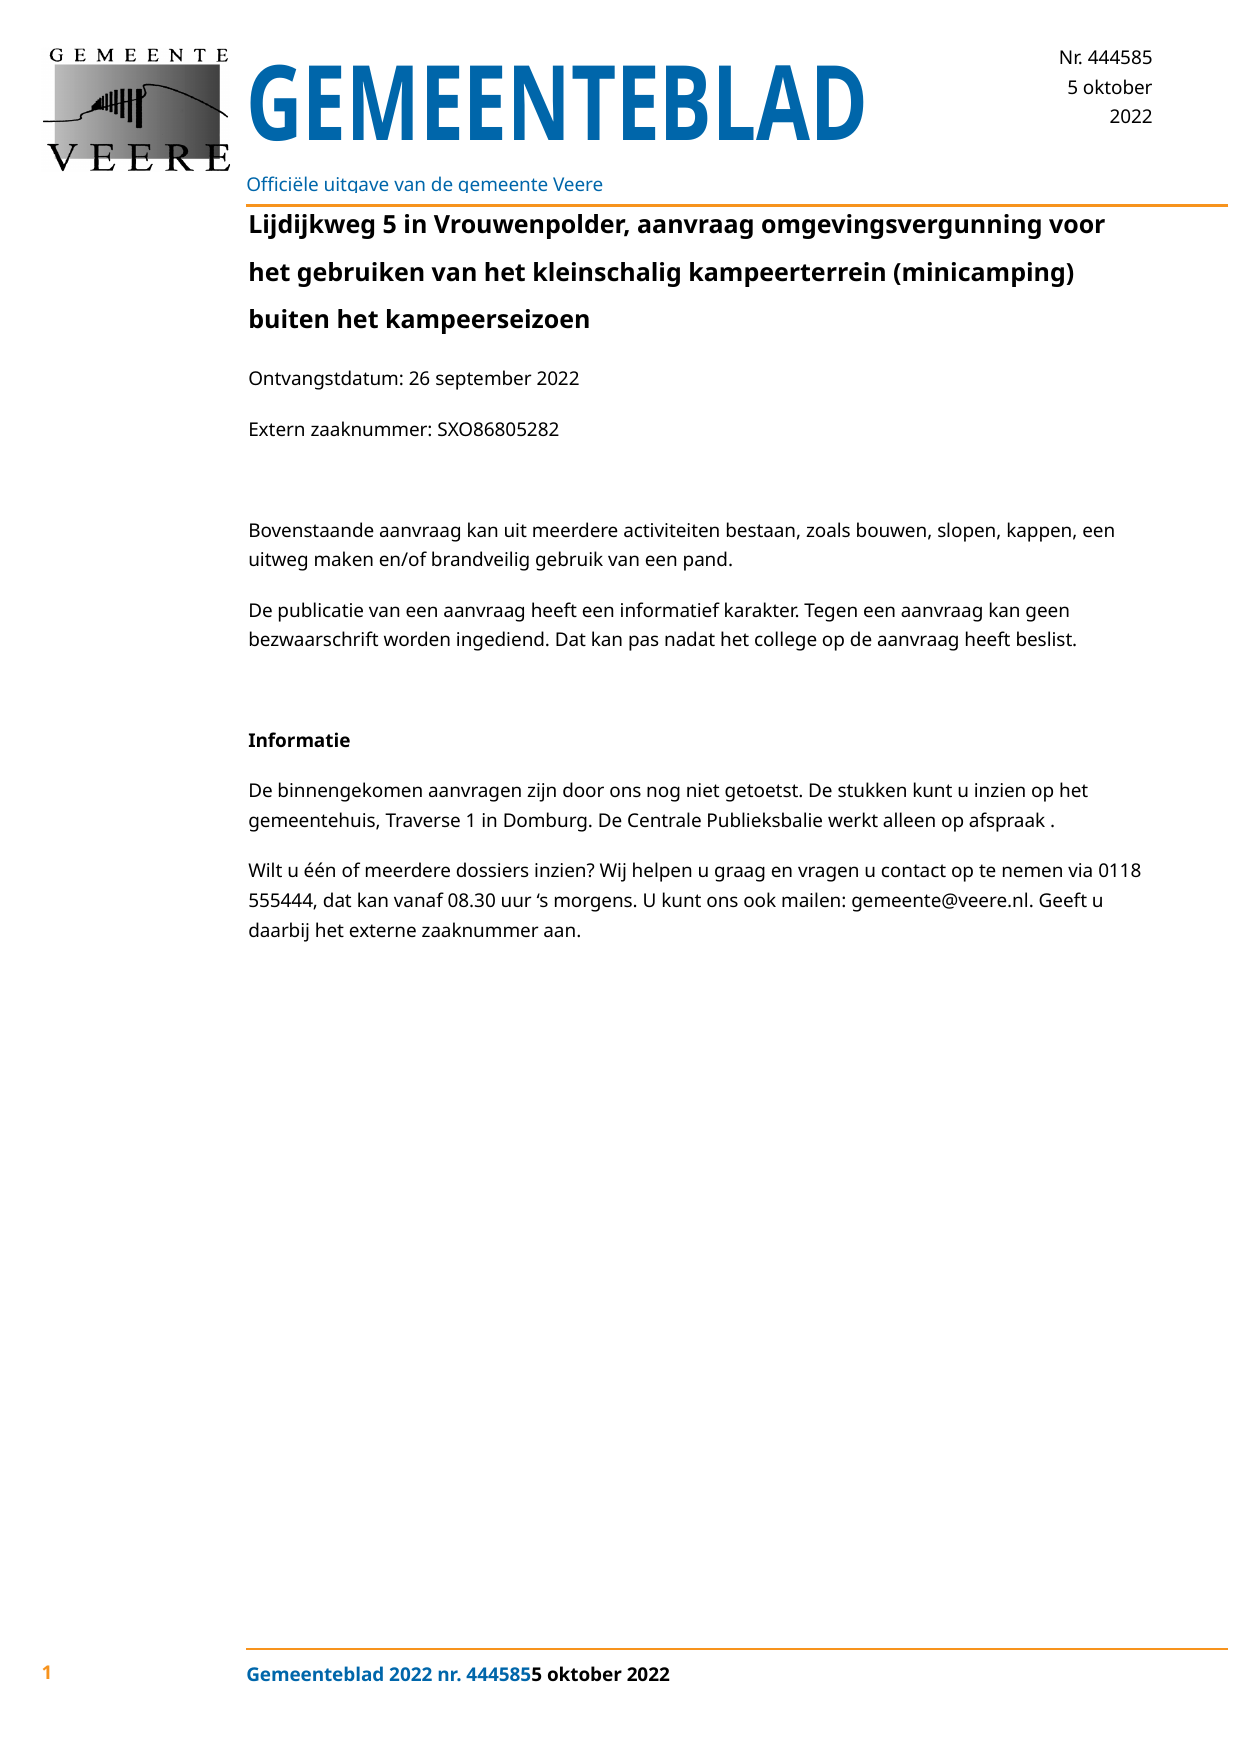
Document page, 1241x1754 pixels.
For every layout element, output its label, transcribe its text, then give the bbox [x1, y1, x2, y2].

text De publicatie van een aanvraag heeft een informatief karakter. Tegen een aanvraag kan geen bezwaarschrift worden ingediend. Dat kan pas nadat het college op de aanvraag heeft beslist. [248, 597, 1152, 652]
text Extern zaaknummer: SXO86805282 [248, 416, 1152, 442]
text Informatie [248, 727, 1152, 753]
text Lijdijkweg 5 in Vrouwenpolder, aanvraag omgevingsvergunning voor het gebruiken van het kleinschalig kampeerterrein (minicamping) buiten het kampeerseizoen [248, 207, 1152, 336]
text Ontvangstdatum: 26 september 2022 [248, 366, 1152, 391]
text Bovenstaande aanvraag kan uit meerdere activiteiten bestaan, zoals bouwen, slopen, kappen, een uitweg maken en/of brandveilig gebruik van een pand. [248, 517, 1152, 572]
text Wilt u één of meerdere dossiers inzien? Wij helpen u graag en vragen u contact op te nemen via 0118 555444, dat kan vanaf 08.30 uur ‘s morgens. U kunt ons ook mailen: gemeente@veere.nl. Geeft u daarbij het externe zaaknummer aan. [248, 858, 1152, 942]
picture [41, 47, 231, 172]
text De binnengekomen aanvragen zijn door ons nog niet getoetst. De stukken kunt u inzien op het gemeentehuis, Traverse 1 in Domburg. De Centrale Publieksbalie werkt alleen op afspraak . [248, 778, 1152, 833]
